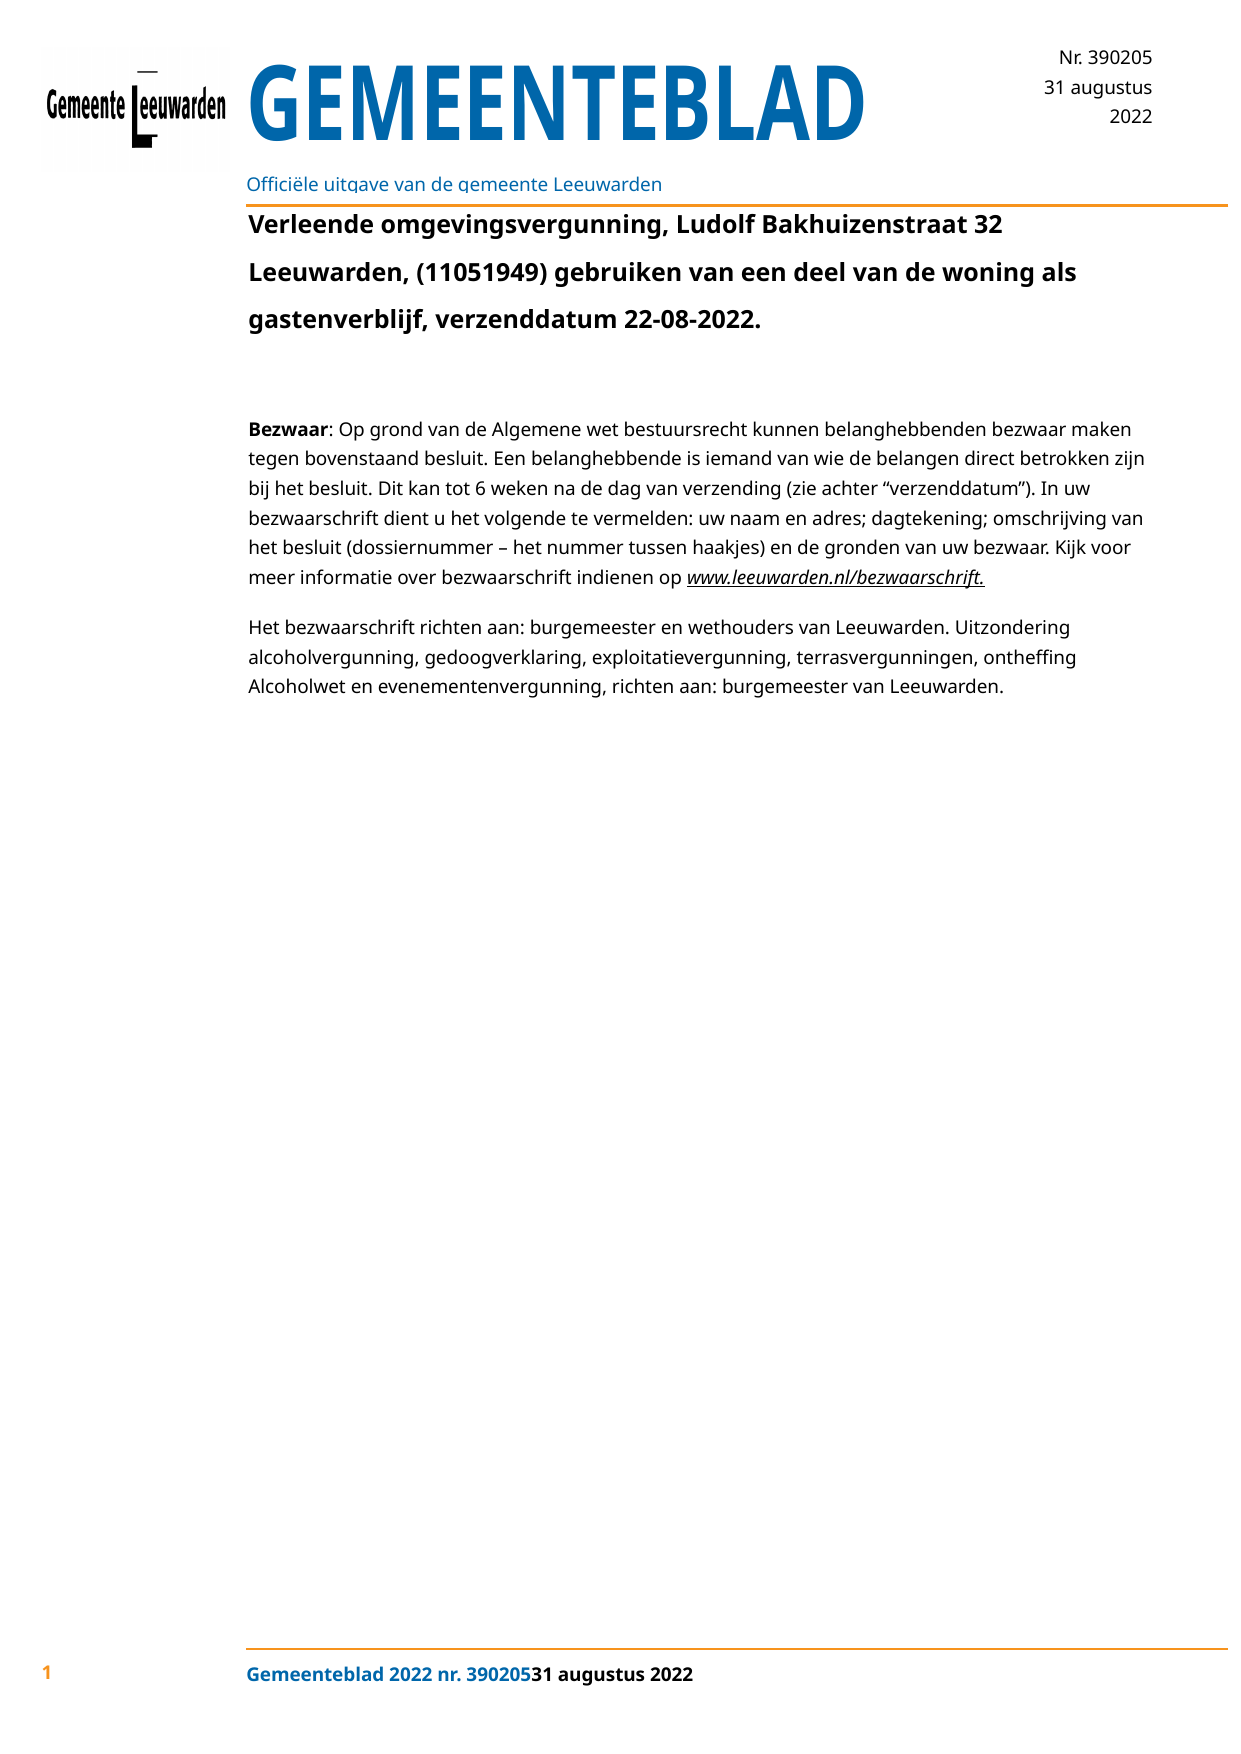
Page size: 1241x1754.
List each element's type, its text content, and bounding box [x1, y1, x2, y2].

text Bezwaar: Op grond van de Algemene wet bestuursrecht kunnen belanghebbenden bezwaar maken tegen bovenstaand besluit. Een belanghebbende is iemand van wie de belangen direct betrokken zijn bij het besluit. Dit kan tot 6 weken na de dag van verzending (zie achter “verzenddatum”). In uw bezwaarschrift dient u het volgende te vermelden: uw naam en adres; dagtekening; omschrijving van het besluit (dossiernummer – het nummer tussen haakjes) en de gronden van uw bezwaar. Kijk voor meer informatie over bezwaarschrift indienen op www.leeuwarden.nl/bezwaarschrift. [248, 416, 1152, 589]
picture [41, 47, 231, 172]
text Het bezwaarschrift richten aan: burgemeester en wethouders van Leeuwarden. Uitzondering alcoholvergunning, gedoogverklaring, exploitatievergunning, terrasvergunningen, ontheffing Alcoholwet en evenementenvergunning, richten aan: burgemeester van Leeuwarden. [248, 614, 1152, 699]
text Verleende omgevingsvergunning, Ludolf Bakhuizenstraat 32 Leeuwarden, (11051949) gebruiken van een deel van de woning als gastenverblijf, verzenddatum 22-08-2022. [248, 207, 1152, 336]
